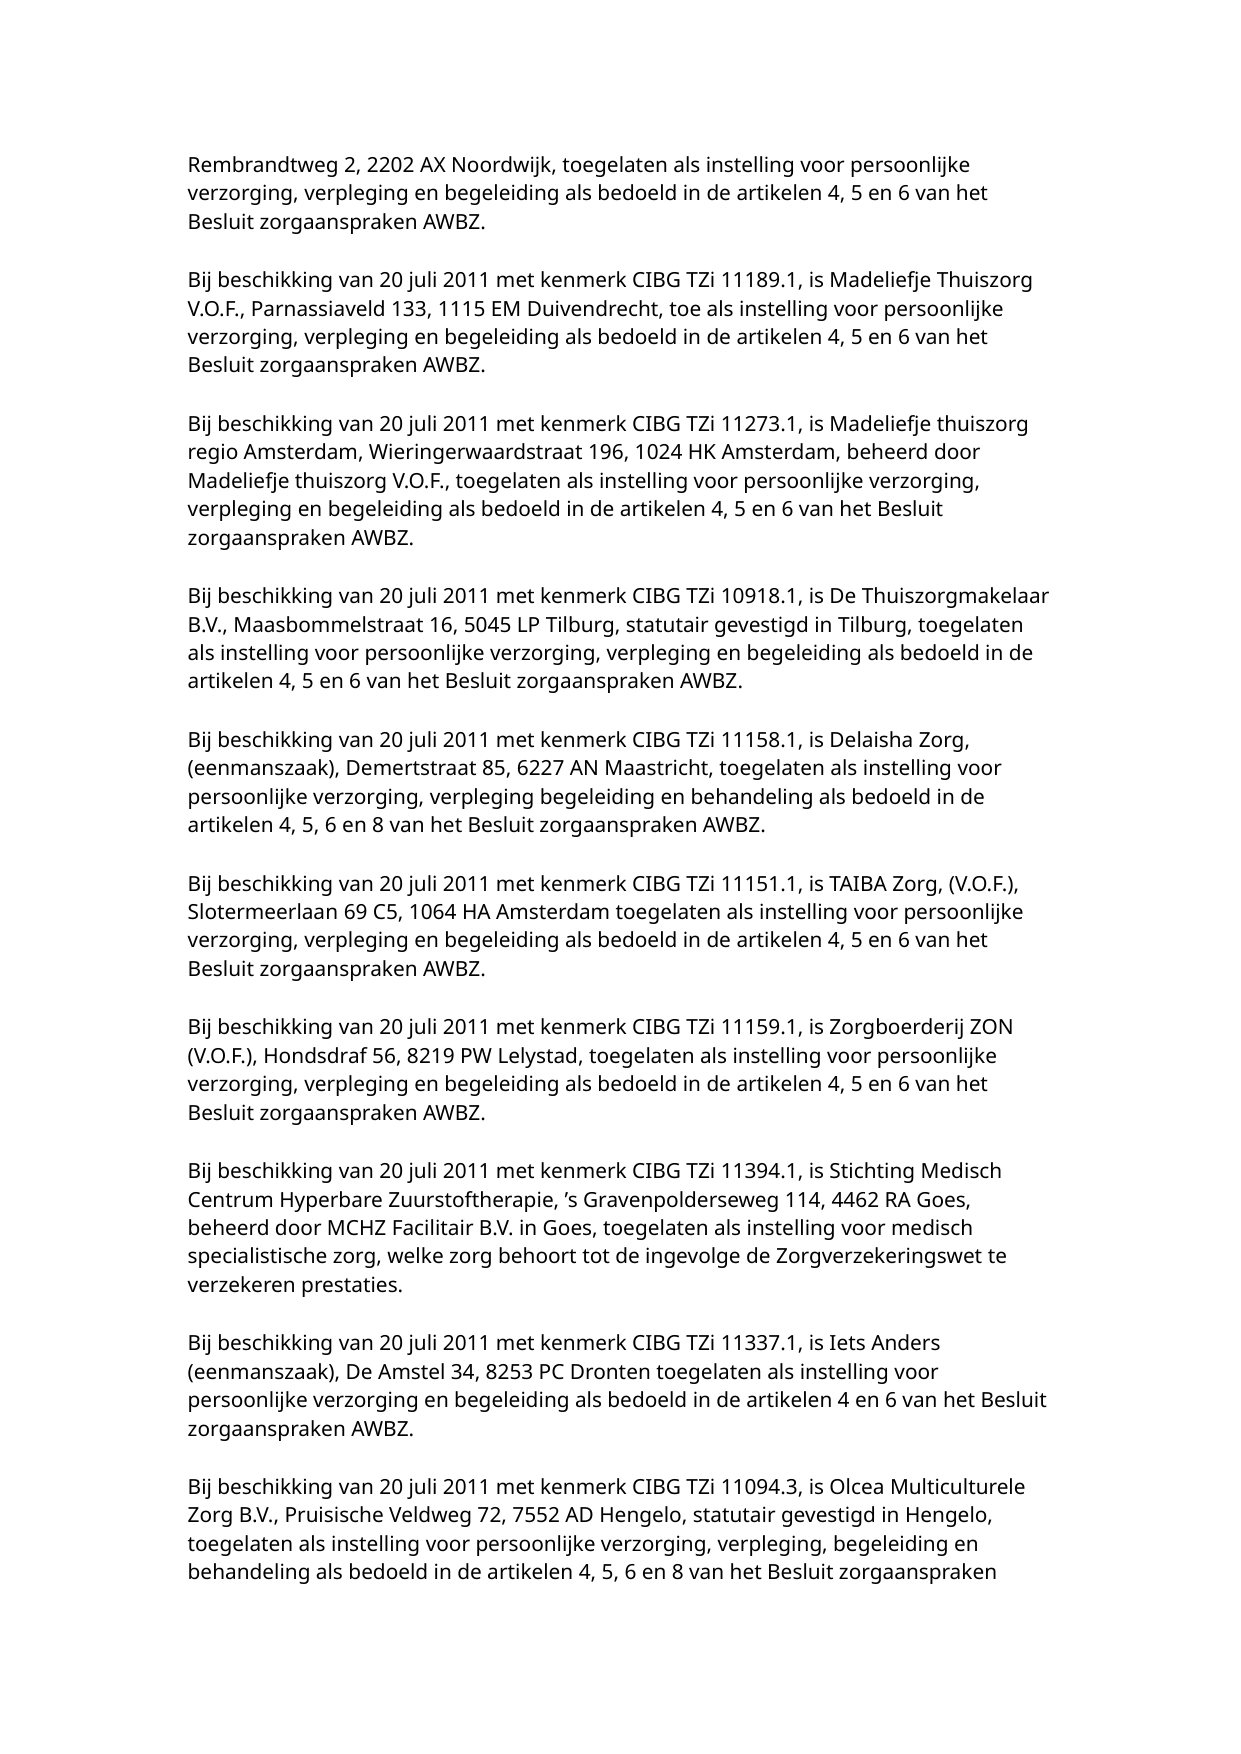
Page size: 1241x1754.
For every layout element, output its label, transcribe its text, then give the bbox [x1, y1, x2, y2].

text Bij beschikking van 20 juli 2011 met kenmerk CIBG TZi 11159.1, is Zorgboerderij ZON (V.O.F.), Hondsdraf 56, 8219 PW Lelystad, toegelaten als instelling voor persoonlijke verzorging, verpleging en begeleiding als bedoeld in de artikelen 4, 5 en 6 van het Besluit zorgaanspraken AWBZ. [187, 1012, 1053, 1126]
text Bij beschikking van 20 juli 2011 met kenmerk CIBG TZi 11273.1, is Madeliefje thuiszorg regio Amsterdam, Wieringerwaardstraat 196, 1024 HK Amsterdam, beheerd door Madeliefje thuiszorg V.O.F., toegelaten als instelling voor persoonlijke verzorging, verpleging en begeleiding als bedoeld in de artikelen 4, 5 en 6 van het Besluit zorgaanspraken AWBZ. [187, 409, 1053, 551]
text Bij beschikking van 20 juli 2011 met kenmerk CIBG TZi 11158.1, is Delaisha Zorg, (eenmanszaak), Demertstraat 85, 6227 AN Maastricht, toegelaten als instelling voor persoonlijke verzorging, verpleging begeleiding en behandeling als bedoeld in de artikelen 4, 5, 6 en 8 van het Besluit zorgaanspraken AWBZ. [187, 725, 1053, 839]
text Bij beschikking van 20 juli 2011 met kenmerk CIBG TZi 11394.1, is Stichting Medisch Centrum Hyperbare Zuurstoftherapie, ’s Gravenpolderseweg 114, 4462 RA Goes, beheerd door MCHZ Facilitair B.V. in Goes, toegelaten als instelling voor medisch specialistische zorg, welke zorg behoort tot de ingevolge de Zorgverzekeringswet te verzekeren prestaties. [187, 1156, 1053, 1298]
text Bij beschikking van 20 juli 2011 met kenmerk CIBG TZi 10918.1, is De Thuiszorgmakelaar B.V., Maasbommelstraat 16, 5045 LP Tilburg, statutair gevestigd in Tilburg, toegelaten als instelling voor persoonlijke verzorging, verpleging en begeleiding als bedoeld in de artikelen 4, 5 en 6 van het Besluit zorgaanspraken AWBZ. [187, 581, 1053, 695]
text Rembrandtweg 2, 2202 AX Noordwijk, toegelaten als instelling voor persoonlijke verzorging, verpleging en begeleiding als bedoeld in de artikelen 4, 5 en 6 van het Besluit zorgaanspraken AWBZ. [187, 150, 1053, 235]
text Bij beschikking van 20 juli 2011 met kenmerk CIBG TZi 11094.3, is Olcea Multiculturele Zorg B.V., Pruisische Veldweg 72, 7552 AD Hengelo, statutair gevestigd in Hengelo, toegelaten als instelling voor persoonlijke verzorging, verpleging, begeleiding en behandeling als bedoeld in de artikelen 4, 5, 6 en 8 van het Besluit zorgaanspraken [187, 1472, 1053, 1586]
text Bij beschikking van 20 juli 2011 met kenmerk CIBG TZi 11189.1, is Madeliefje Thuiszorg V.O.F., Parnassiaveld 133, 1115 EM Duivendrecht, toe als instelling voor persoonlijke verzorging, verpleging en begeleiding als bedoeld in de artikelen 4, 5 en 6 van het Besluit zorgaanspraken AWBZ. [187, 265, 1053, 379]
text Bij beschikking van 20 juli 2011 met kenmerk CIBG TZi 11151.1, is TAIBA Zorg, (V.O.F.), Slotermeerlaan 69 C5, 1064 HA Amsterdam toegelaten als instelling voor persoonlijke verzorging, verpleging en begeleiding als bedoeld in de artikelen 4, 5 en 6 van het Besluit zorgaanspraken AWBZ. [187, 869, 1053, 982]
text Bij beschikking van 20 juli 2011 met kenmerk CIBG TZi 11337.1, is Iets Anders (eenmanszaak), De Amstel 34, 8253 PC Dronten toegelaten als instelling voor persoonlijke verzorging en begeleiding als bedoeld in de artikelen 4 en 6 van het Besluit zorgaanspraken AWBZ. [187, 1328, 1053, 1442]
